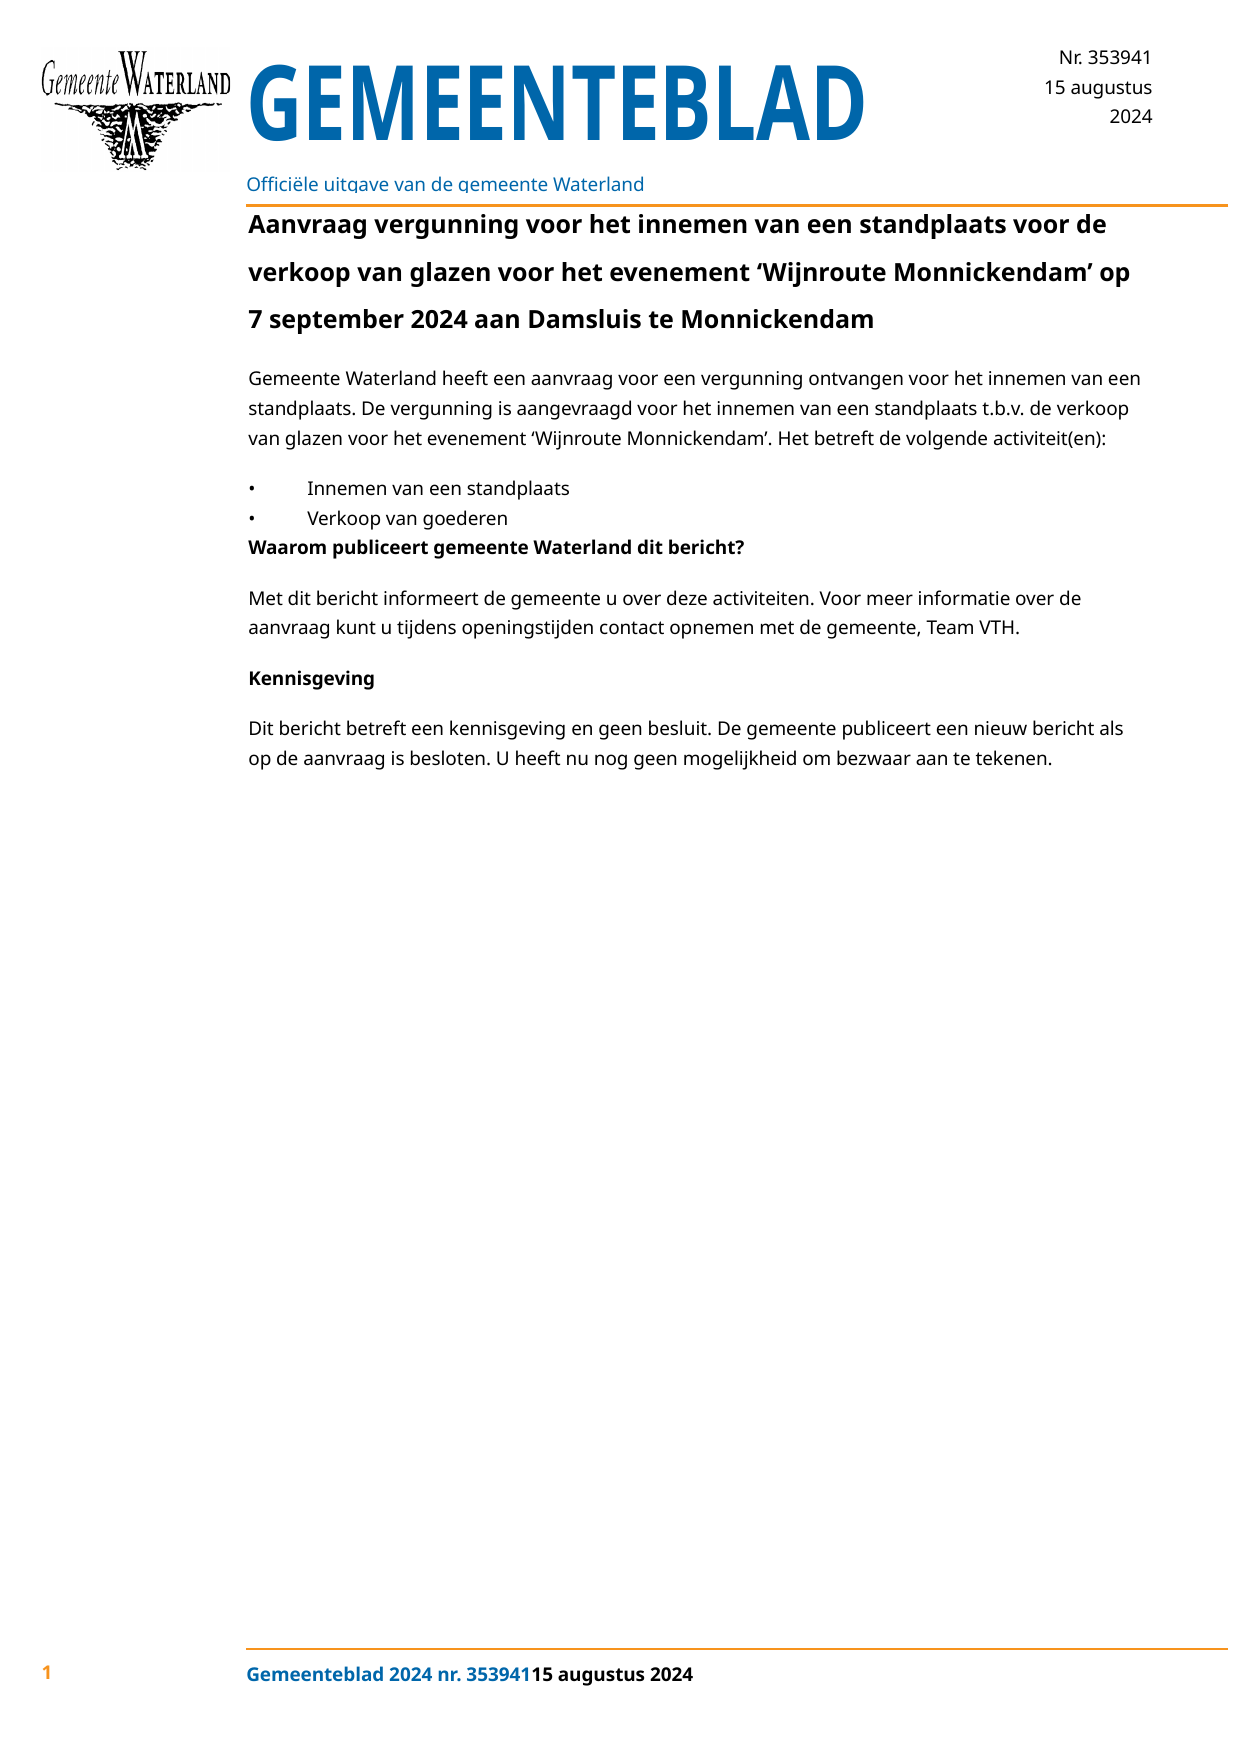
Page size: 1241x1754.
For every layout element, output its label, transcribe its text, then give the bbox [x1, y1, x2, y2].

text Dit bericht betreft een kennisgeving en geen besluit. De gemeente publiceert een nieuw bericht als op de aanvraag is besloten. U heeft nu nog geen mogelijkheid om bezwaar aan te tekenen. [248, 715, 1152, 770]
picture [41, 47, 231, 172]
text Gemeente Waterland heeft een aanvraag voor een vergunning ontvangen voor het innemen van een standplaats. De vergunning is aangevraagd voor het innemen van een standplaats t.b.v. de verkoop van glazen voor het evenement ‘Wijnroute Monnickendam’. Het betreft de volgende activiteit(en): [248, 366, 1152, 450]
list Verkoop van goederen [248, 505, 1152, 530]
list Innemen van een standplaats [248, 475, 1152, 501]
text Met dit bericht informeert de gemeente u over deze activiteiten. Voor meer informatie over de aanvraag kunt u tijdens openingstijden contact opnemen met de gemeente, Team VTH. [248, 585, 1152, 640]
text Kennisgeving [248, 665, 1152, 690]
text Aanvraag vergunning voor het innemen van een standplaats voor de verkoop van glazen voor het evenement ‘Wijnroute Monnickendam’ op 7 september 2024 aan Damsluis te Monnickendam [248, 207, 1152, 336]
text Waarom publiceert gemeente Waterland dit bericht? [248, 534, 1152, 560]
